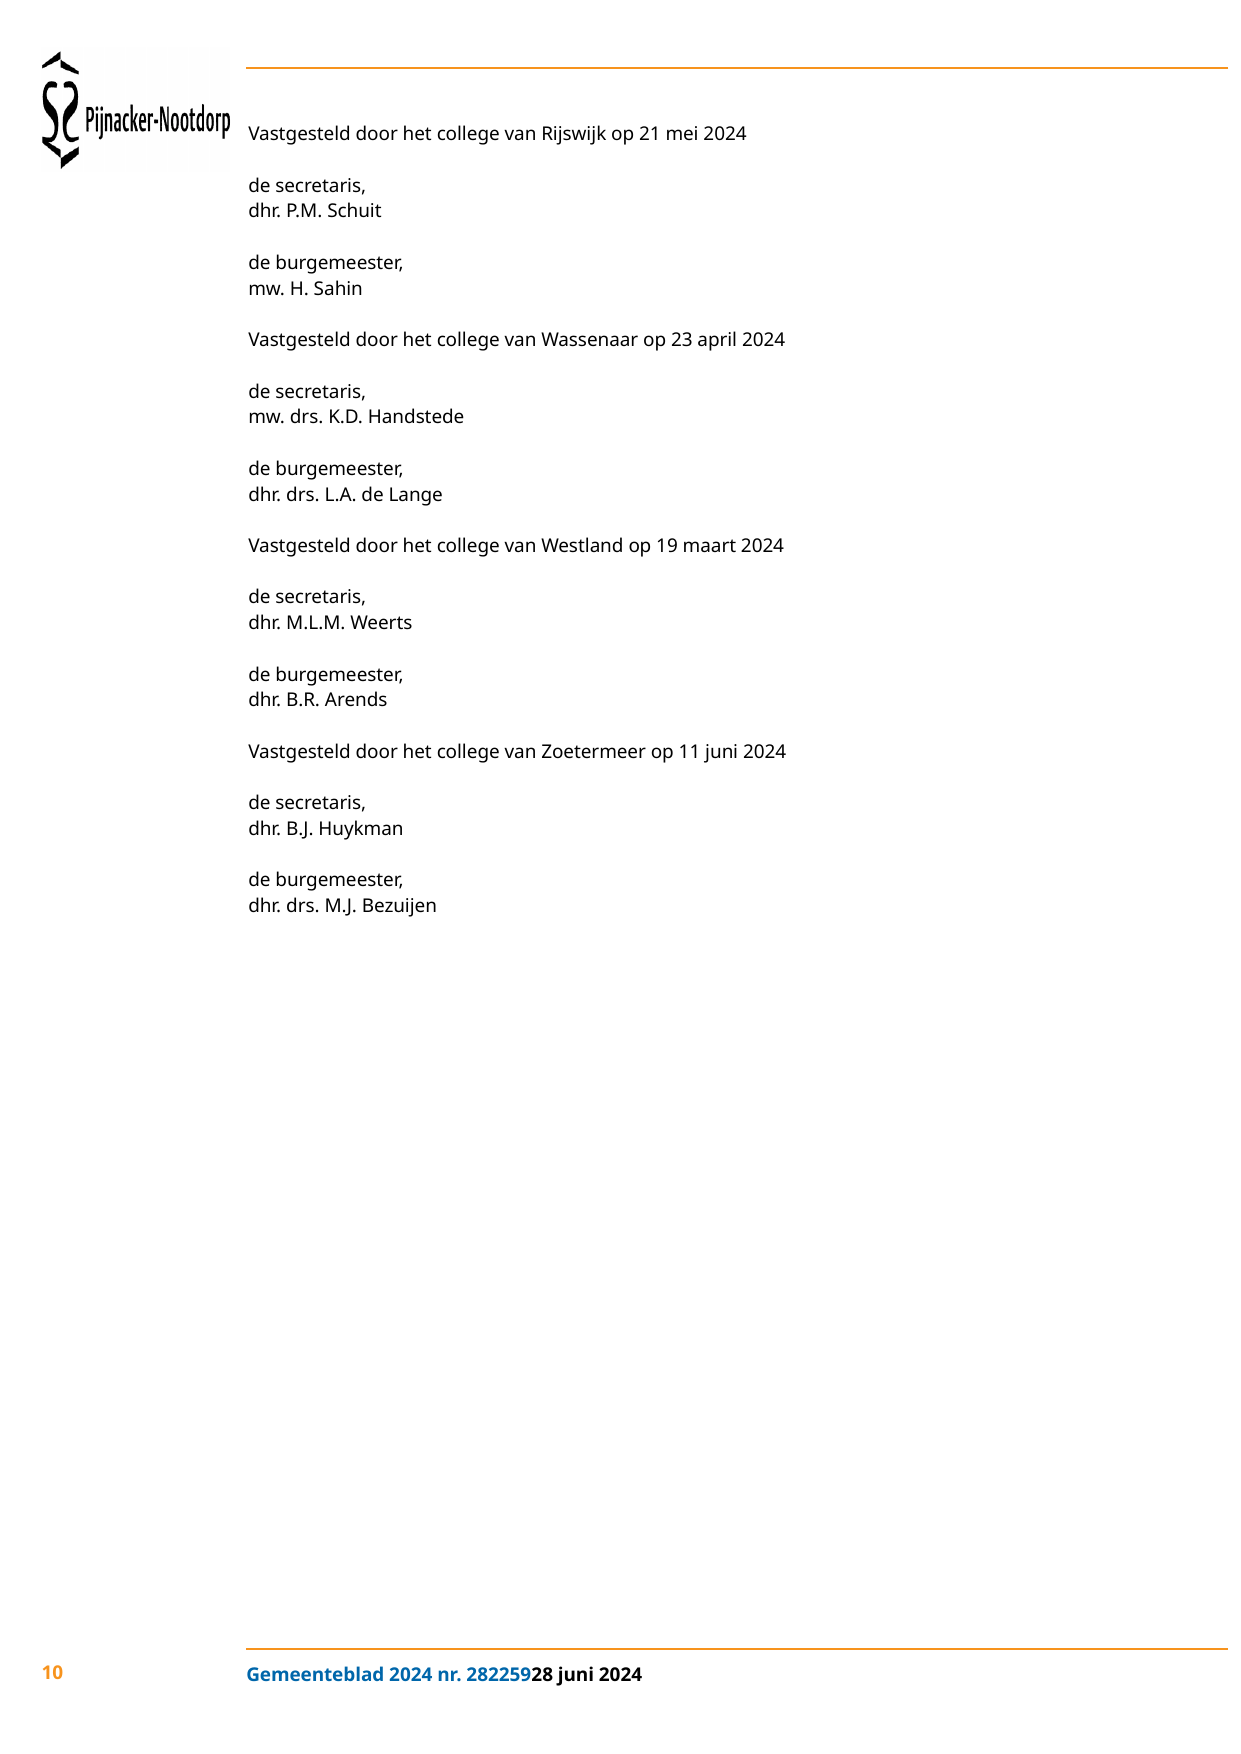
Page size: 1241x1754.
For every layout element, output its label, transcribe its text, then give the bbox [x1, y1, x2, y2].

text mw. drs. K.D. Handstede [248, 403, 1152, 429]
text Vastgesteld door het college van Wassenaar op 23 april 2024 [248, 326, 1152, 352]
text de secretaris, [248, 378, 1152, 403]
text dhr. B.J. Huykman [248, 815, 1152, 841]
text de burgemeester, [248, 249, 1152, 275]
text de secretaris, [248, 172, 1152, 198]
text dhr. M.L.M. Weerts [248, 609, 1152, 635]
text dhr. drs. L.A. de Lange [248, 481, 1152, 506]
text de burgemeester, [248, 661, 1152, 687]
text de burgemeester, [248, 455, 1152, 481]
text Vastgesteld door het college van Westland op 19 maart 2024 [248, 532, 1152, 558]
text Vastgesteld door het college van Rijswijk op 21 mei 2024 [248, 121, 1152, 146]
text mw. H. Sahin [248, 275, 1152, 301]
picture [41, 47, 231, 172]
text de secretaris, [248, 789, 1152, 815]
text dhr. B.R. Arends [248, 687, 1152, 712]
text dhr. drs. M.J. Bezuijen [248, 892, 1152, 918]
text dhr. P.M. Schuit [248, 198, 1152, 223]
text de secretaris, [248, 584, 1152, 609]
text de burgemeester, [248, 867, 1152, 892]
text Vastgesteld door het college van Zoetermeer op 11 juni 2024 [248, 738, 1152, 764]
